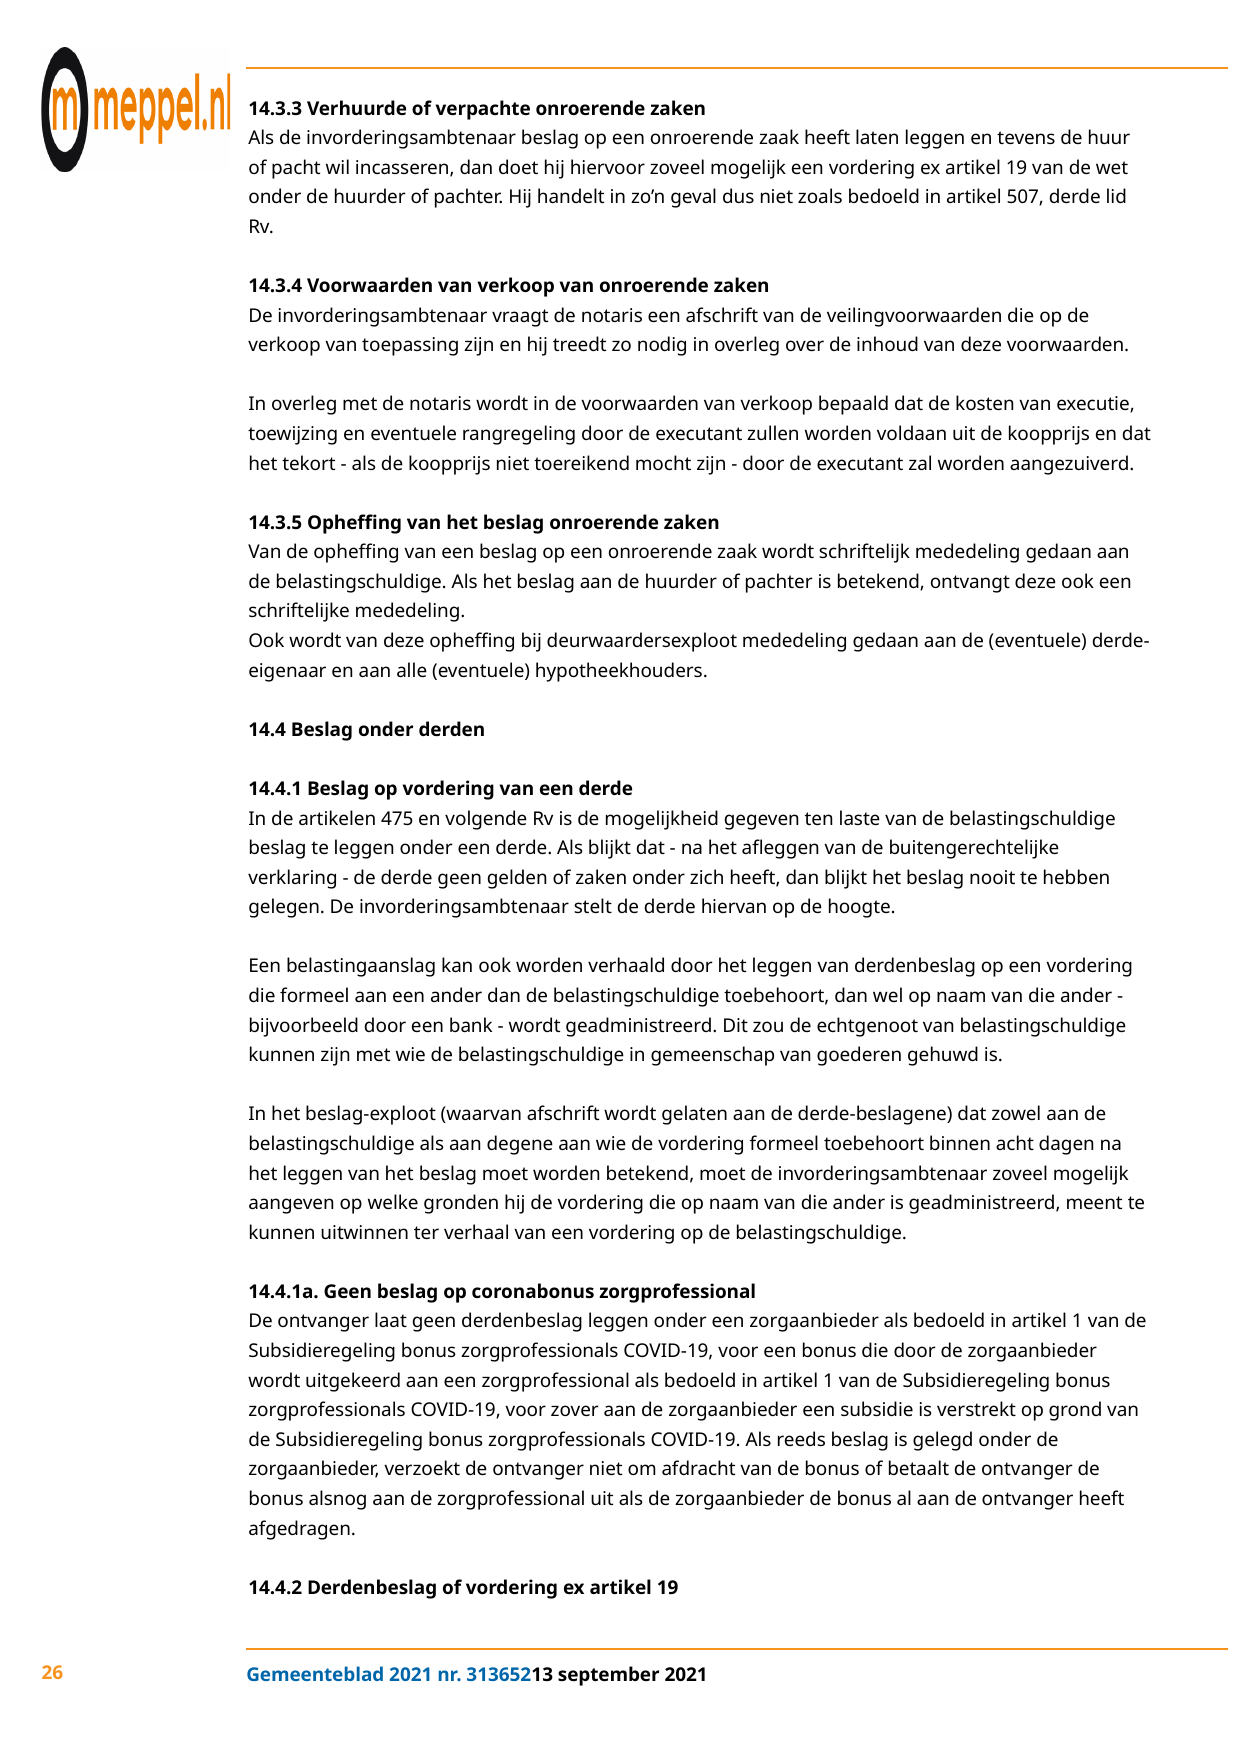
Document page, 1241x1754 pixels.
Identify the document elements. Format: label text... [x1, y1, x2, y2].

text Een belastingaanslag kan ook worden verhaald door het leggen van derdenbeslag op een vordering die formeel aan een ander dan de belastingschuldige toebehoort, dan wel op naam van die ander - bijvoorbeeld door een bank - wordt geadministreerd. Dit zou de echtgenoot van belastingschuldige kunnen zijn met wie de belastingschuldige in gemeenschap van goederen gehuwd is. [248, 953, 1152, 1067]
text In het beslag-exploot (waarvan afschrift wordt gelaten aan de derde-beslagene) dat zowel aan de belastingschuldige als aan degene aan wie de vordering formeel toebehoort binnen acht dagen na het leggen van het beslag moet worden betekend, moet de invorderingsambtenaar zoveel mogelijk aangeven op welke gronden hij de vordering die op naam van die ander is geadministreerd, meent te kunnen uitwinnen ter verhaal van een vordering op de belastingschuldige. [248, 1101, 1152, 1245]
text De ontvanger laat geen derdenbeslag leggen onder een zorgaanbieder als bedoeld in artikel 1 van de Subsidieregeling bonus zorgprofessionals COVID-19, voor een bonus die door de zorgaanbieder wordt uitgekeerd aan een zorgprofessional als bedoeld in artikel 1 van de Subsidieregeling bonus zorgprofessionals COVID-19, voor zover aan de zorgaanbieder een subsidie is verstrekt op grond van de Subsidieregeling bonus zorgprofessionals COVID-19. Als reeds beslag is gelegd onder de zorgaanbieder, verzoekt de ontvanger niet om afdracht van de bonus of betaalt de ontvanger de bonus alsnog aan de zorgprofessional uit als de zorgaanbieder de bonus al aan de ontvanger heeft afgedragen. [248, 1308, 1152, 1541]
text Ook wordt van deze opheffing bij deurwaardersexploot mededeling gedaan aan de (eventuele) derde-eigenaar en aan alle (eventuele) hypotheekhouders. [248, 627, 1152, 683]
text De invorderingsambtenaar vraagt de notaris een afschrift van de veilingvoorwaarden die op de verkoop van toepassing zijn en hij treedt zo nodig in overleg over de inhoud van deze voorwaarden. [248, 302, 1152, 357]
text Als de invorderingsambtenaar beslag op een onroerende zaak heeft laten leggen en tevens de huur of pacht wil incasseren, dan doet hij hiervoor zoveel mogelijk een vordering ex artikel 19 van de wet onder de huurder of pachter. Hij handelt in zo’n geval dus niet zoals bedoeld in artikel 507, derde lid Rv. [248, 124, 1152, 239]
text 14.3.5 Opheffing van het beslag onroerende zaken [248, 509, 1152, 535]
text 14.4 Beslag onder derden [248, 716, 1152, 742]
text 14.3.4 Voorwaarden van verkoop van onroerende zaken [248, 272, 1152, 298]
text 14.3.3 Verhuurde of verpachte onroerende zaken [248, 95, 1152, 121]
text Van de opheffing van een beslag op een onroerende zaak wordt schriftelijk mededeling gedaan aan de belastingschuldige. Als het beslag aan de huurder of pachter is betekend, ontvangt deze ook een schriftelijke mededeling. [248, 538, 1152, 623]
text 14.4.2 Derdenbeslag of vordering ex artikel 19 [248, 1574, 1152, 1600]
picture [41, 47, 231, 172]
text In overleg met de notaris wordt in de voorwaarden van verkoop bepaald dat de kosten van executie, toewijzing en eventuele rangregeling door de executant zullen worden voldaan uit de koopprijs en dat het tekort - als de koopprijs niet toereikend mocht zijn - door de executant zal worden aangezuiverd. [248, 391, 1152, 476]
text In de artikelen 475 en volgende Rv is de mogelijkheid gegeven ten laste van de belastingschuldige beslag te leggen onder een derde. Als blijkt dat - na het afleggen van de buitengerechtelijke verklaring - de derde geen gelden of zaken onder zich heeft, dan blijkt het beslag nooit te hebben gelegen. De invorderingsambtenaar stelt de derde hiervan op de hoogte. [248, 805, 1152, 919]
text 14.4.1 Beslag op vordering van een derde [248, 775, 1152, 801]
text 14.4.1a. Geen beslag op coronabonus zorgprofessional [248, 1278, 1152, 1304]
